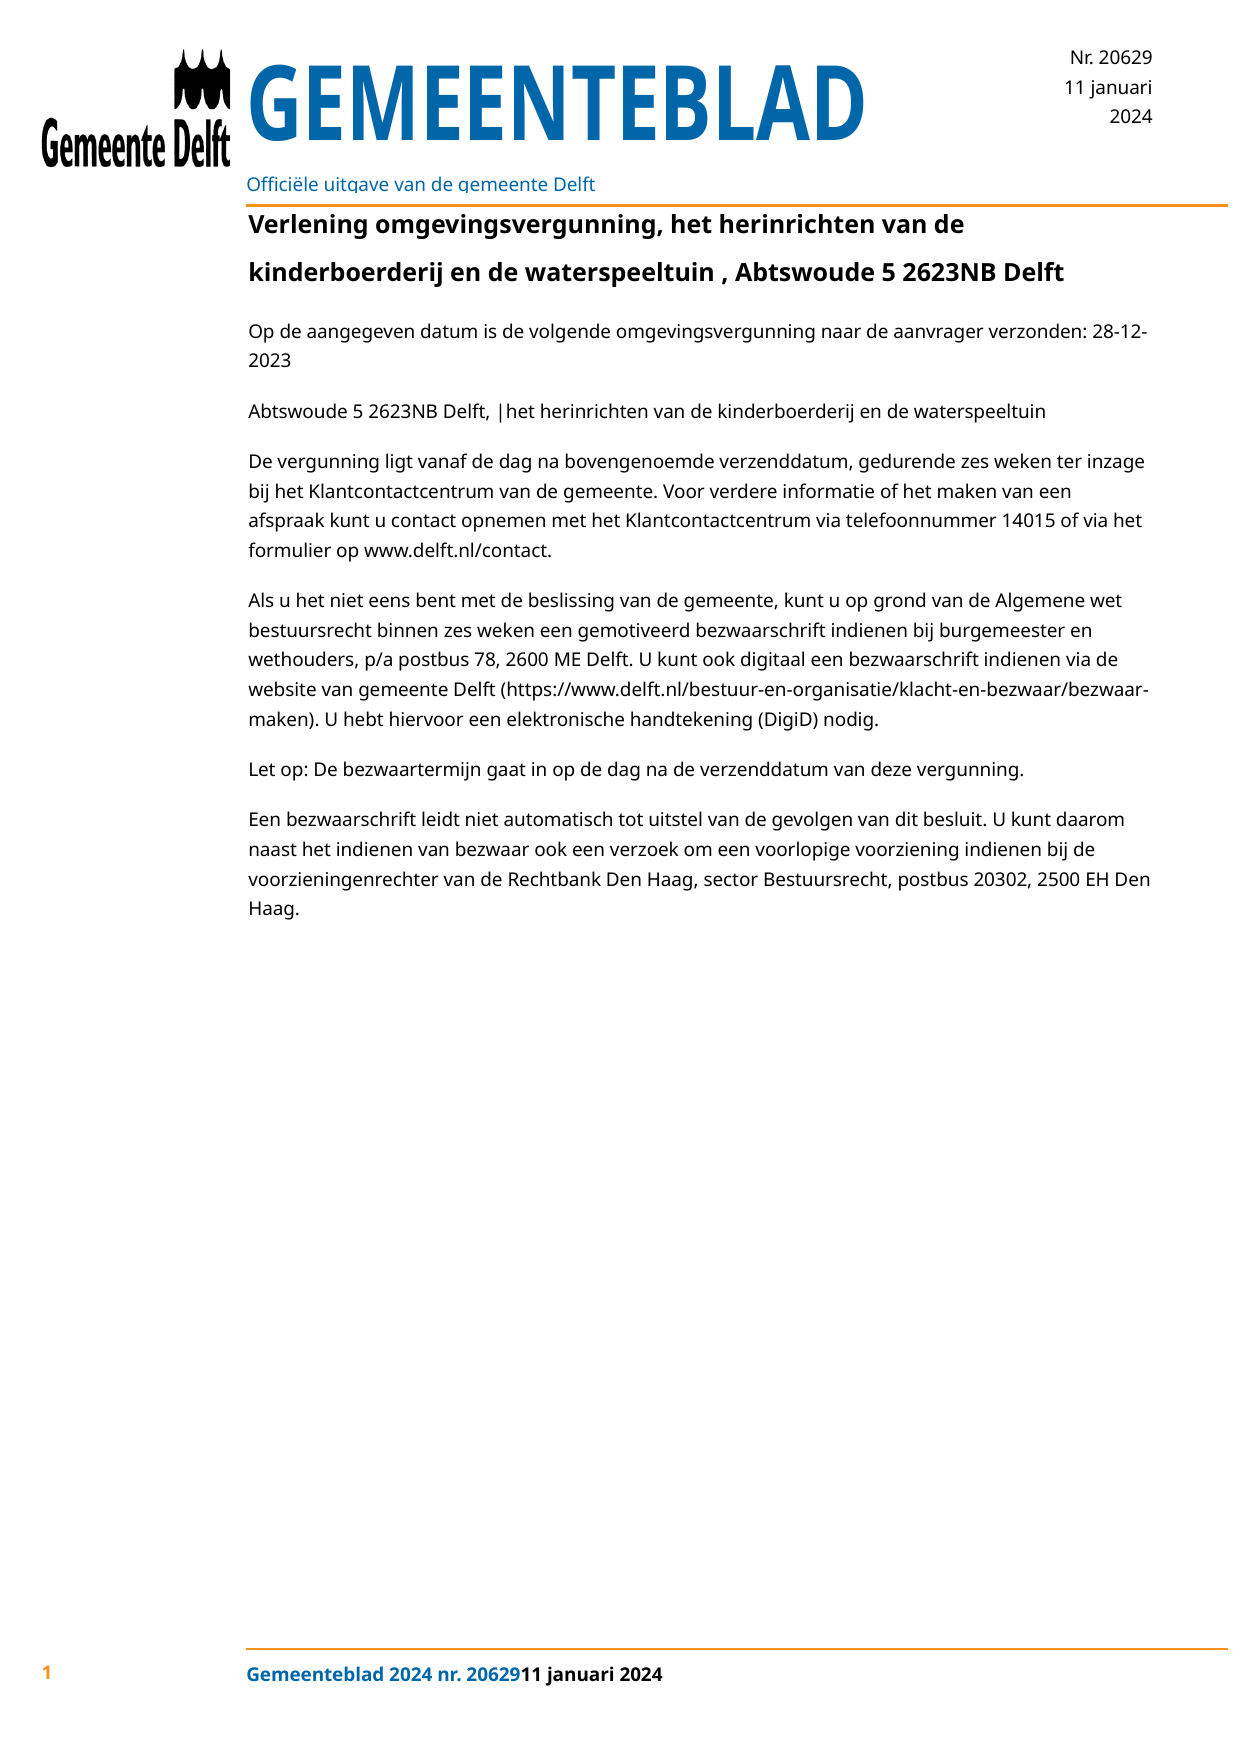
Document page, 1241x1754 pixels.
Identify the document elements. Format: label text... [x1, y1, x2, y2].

text Op de aangegeven datum is de volgende omgevingsvergunning naar de aanvrager verzonden: 28-12-2023 [248, 318, 1152, 373]
picture [41, 47, 231, 172]
text De vergunning ligt vanaf de dag na bovengenoemde verzenddatum, gedurende zes weken ter inzage bij het Klantcontactcentrum van de gemeente. Voor verdere informatie of het maken van een afspraak kunt u contact opnemen met het Klantcontactcentrum via telefoonnummer 14015 of via het formulier op www.delft.nl/contact. [248, 448, 1152, 563]
text Als u het niet eens bent met de beslissing van de gemeente, kunt u op grond van de Algemene wet bestuursrecht binnen zes weken een gemotiveerd bezwaarschrift indienen bij burgemeester en wethouders, p/a postbus 78, 2600 ME Delft. U kunt ook digitaal een bezwaarschrift indienen via de website van gemeente Delft (https://www.delft.nl/bestuur-en-organisatie/klacht-en-bezwaar/bezwaar-maken). U hebt hiervoor een elektronische handtekening (DigiD) nodig. [248, 587, 1152, 732]
text Abtswoude 5 2623NB Delft, |het herinrichten van de kinderboerderij en de waterspeeltuin [248, 398, 1152, 424]
text Een bezwaarschrift leidt niet automatisch tot uitstel van de gevolgen van dit besluit. U kunt daarom naast het indienen van bezwaar ook een verzoek om een voorlopige voorziening indienen bij de voorzieningenrechter van de Rechtbank Den Haag, sector Bestuursrecht, postbus 20302, 2500 EH Den Haag. [248, 807, 1152, 921]
text Verlening omgevingsvergunning, het herinrichten van de kinderboerderij en de waterspeeltuin , Abtswoude 5 2623NB Delft [248, 207, 1152, 288]
text Let op: De bezwaartermijn gaat in op de dag na de verzenddatum van deze vergunning. [248, 756, 1152, 782]
